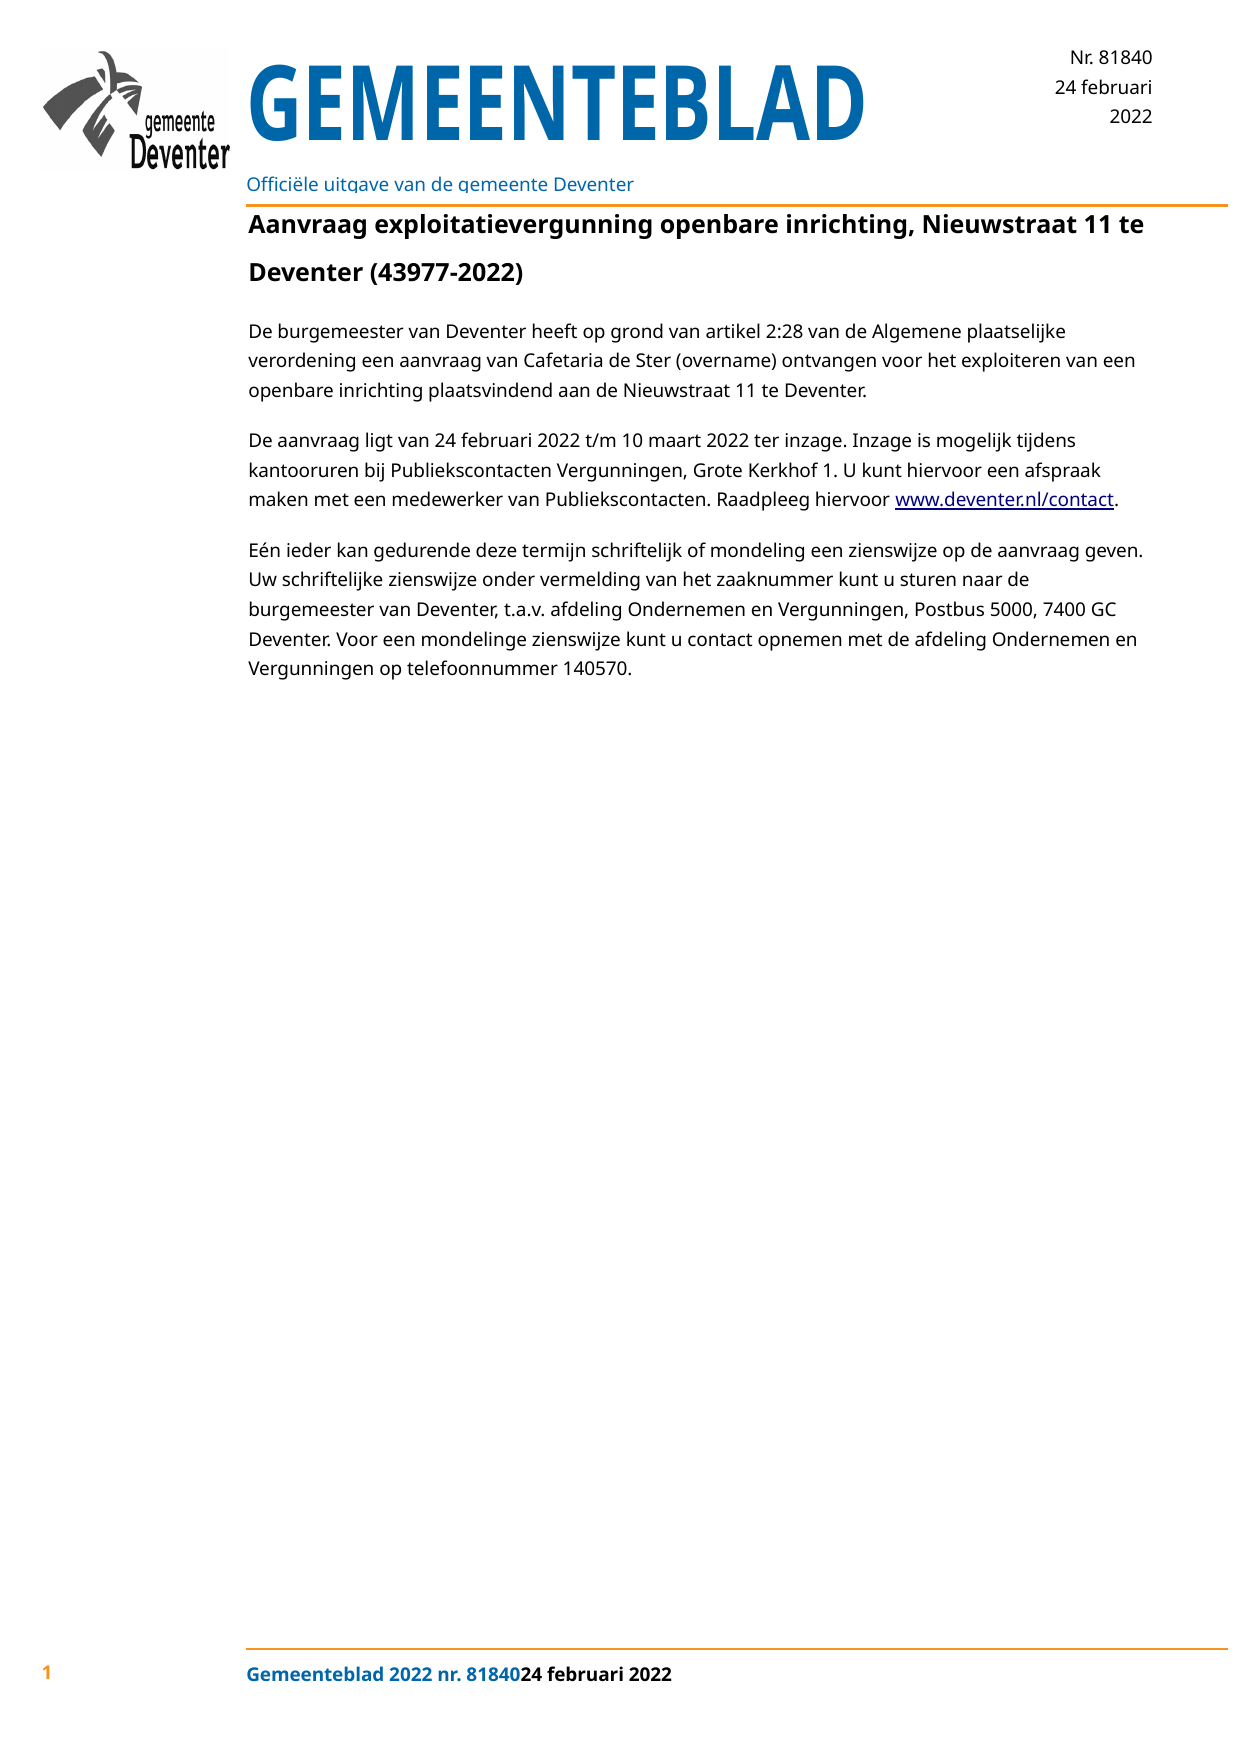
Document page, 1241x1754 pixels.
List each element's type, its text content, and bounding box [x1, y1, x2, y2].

text Aanvraag exploitatievergunning openbare inrichting, Nieuwstraat 11 te Deventer (43977-2022) [248, 207, 1152, 288]
text Eén ieder kan gedurende deze termijn schriftelijk of mondeling een zienswijze op de aanvraag geven. Uw schriftelijke zienswijze onder vermelding van het zaaknummer kunt u sturen naar de burgemeester van Deventer, t.a.v. afdeling Ondernemen en Vergunningen, Postbus 5000, 7400 GC Deventer. Voor een mondelinge zienswijze kunt u contact opnemen met de afdeling Ondernemen en Vergunningen op telefoonnummer 140570. [248, 537, 1152, 681]
text De burgemeester van Deventer heeft op grond van artikel 2:28 van de Algemene plaatselijke verordening een aanvraag van Cafetaria de Ster (overname) ontvangen voor het exploiteren van een openbare inrichting plaatsvindend aan de Nieuwstraat 11 te Deventer. [248, 318, 1152, 403]
text De aanvraag ligt van 24 februari 2022 t/m 10 maart 2022 ter inzage. Inzage is mogelijk tijdens kantooruren bij Publiekscontacten Vergunningen, Grote Kerkhof 1. U kunt hiervoor een afspraak maken met een medewerker van Publiekscontacten. Raadpleeg hiervoor www.deventer.nl/contact. [248, 427, 1152, 512]
picture [41, 47, 231, 172]
